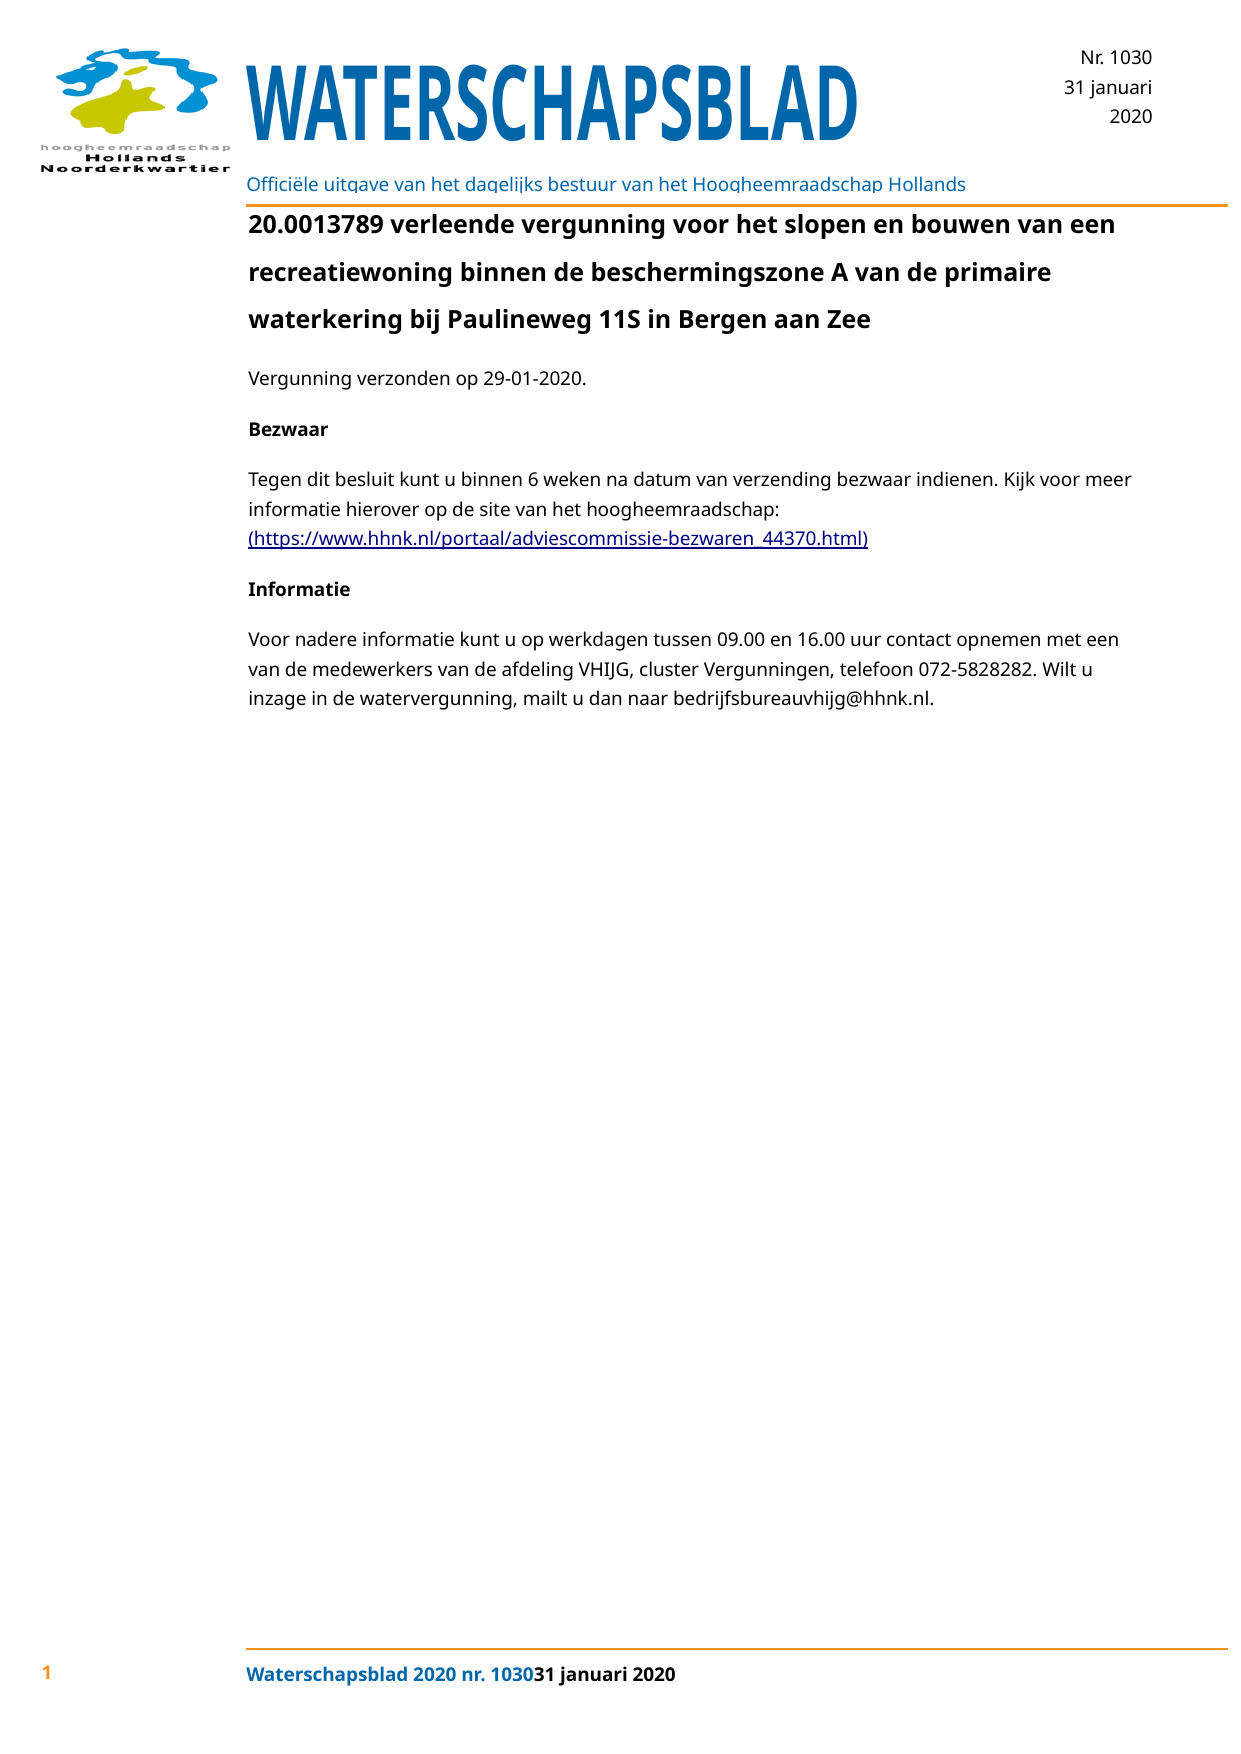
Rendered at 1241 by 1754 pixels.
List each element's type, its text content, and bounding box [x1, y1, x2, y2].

text Informatie [248, 576, 1152, 602]
text Bezwaar [248, 416, 1152, 442]
text 20.0013789 verleende vergunning voor het slopen en bouwen van een recreatiewoning binnen de beschermingszone A van de primaire waterkering bij Paulineweg 11S in Bergen aan Zee [248, 207, 1152, 336]
picture [41, 47, 231, 172]
text Voor nadere informatie kunt u op werkdagen tussen 09.00 en 16.00 uur contact opnemen met een van de medewerkers van de afdeling VHIJG, cluster Vergunningen, telefoon 072-5828282. Wilt u inzage in de watervergunning, mailt u dan naar bedrijfsbureauvhijg@hhnk.nl. [248, 626, 1152, 711]
text Vergunning verzonden op 29-01-2020. [248, 366, 1152, 391]
text Tegen dit besluit kunt u binnen 6 weken na datum van verzending bezwaar indienen. Kijk voor meer informatie hierover op de site van het hoogheemraadschap: (https://www.hhnk.nl/portaal/adviescommissie-bezwaren_44370.html) [248, 466, 1152, 551]
